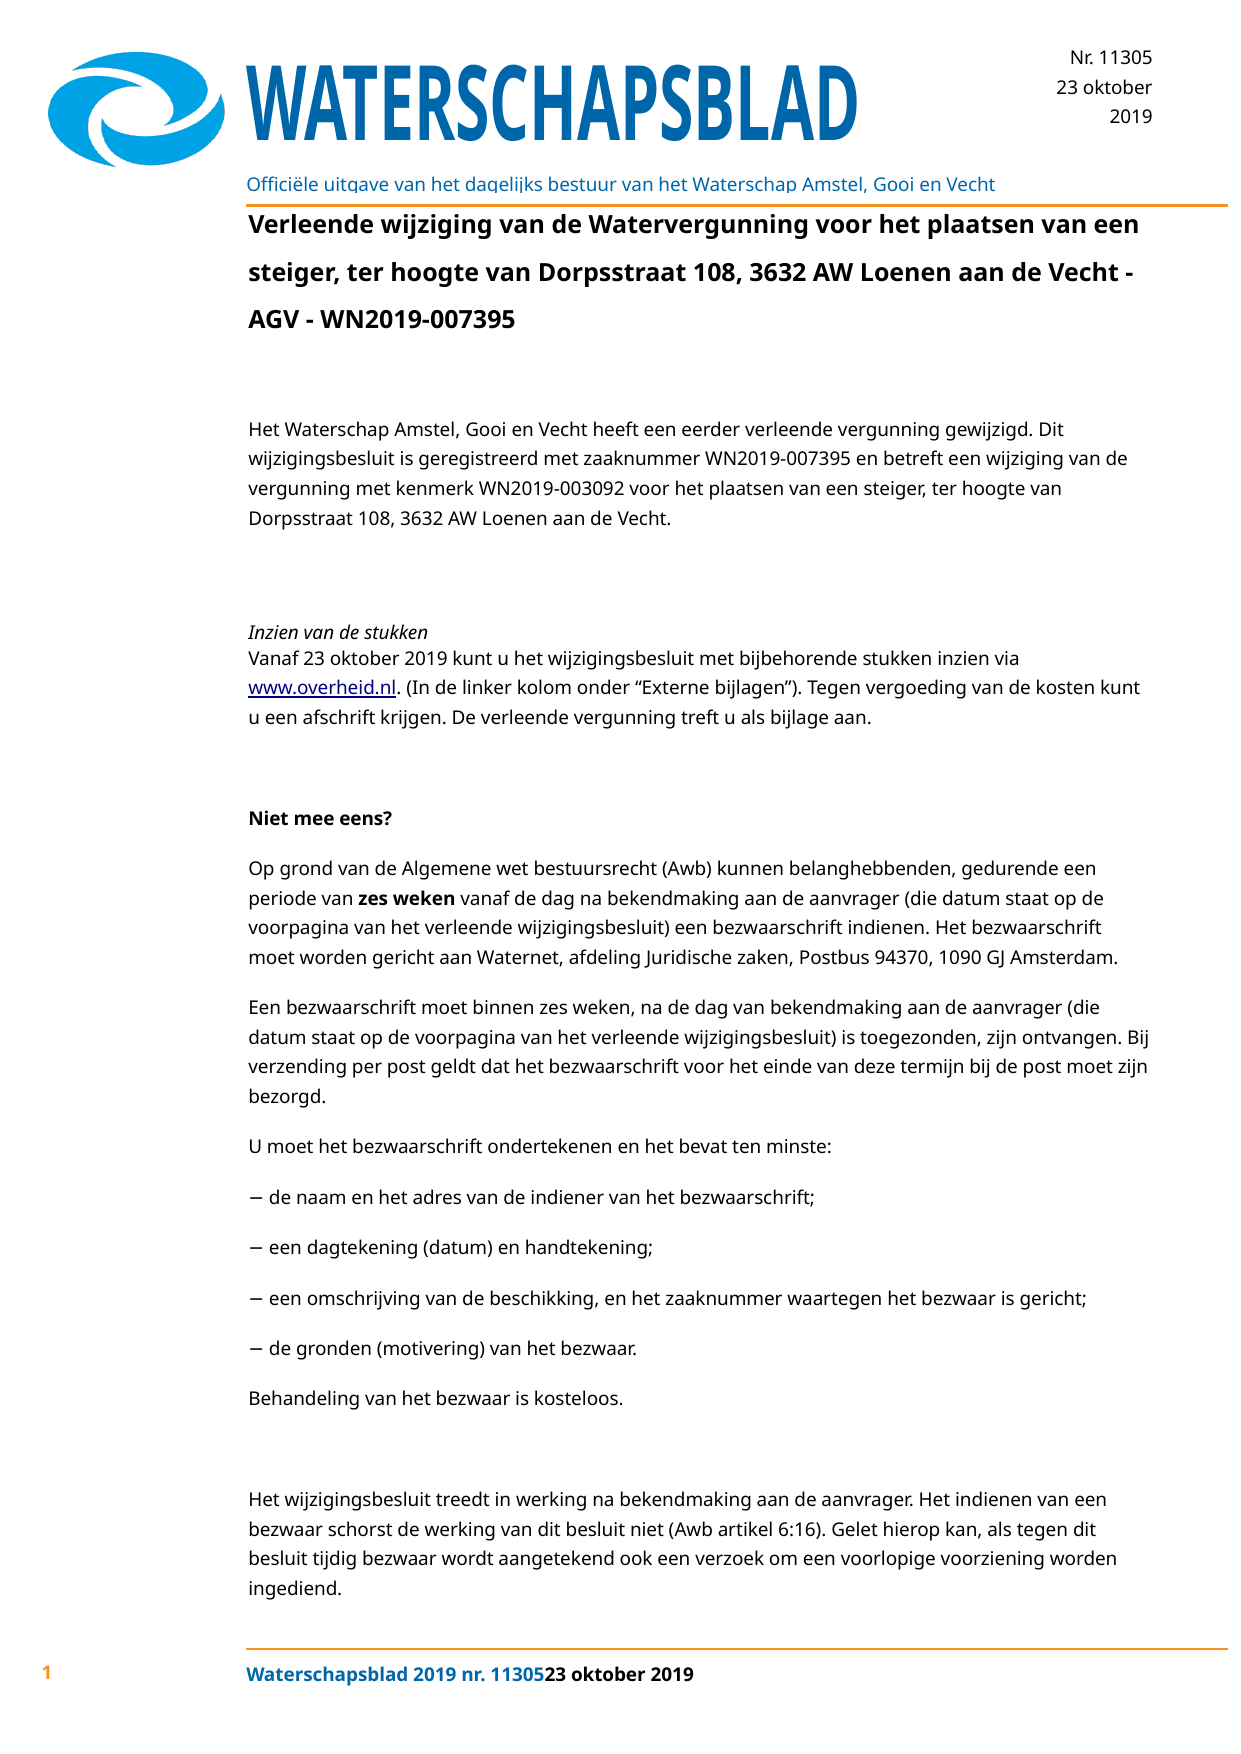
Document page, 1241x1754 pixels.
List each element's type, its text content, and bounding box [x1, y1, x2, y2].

text Op grond van de Algemene wet bestuursrecht (Awb) kunnen belanghebbenden, gedurende een periode van zes weken vanaf de dag na bekendmaking aan de aanvrager (die datum staat op de voorpagina van het verleende wijzigingsbesluit) een bezwaarschrift indienen. Het bezwaarschrift moet worden gericht aan Waternet, afdeling Juridische zaken, Postbus 94370, 1090 GJ Amsterdam. [248, 855, 1152, 970]
text Niet mee eens? [248, 805, 1152, 831]
text Het wijzigingsbesluit treedt in werking na bekendmaking aan de aanvrager. Het indienen van een bezwaar schorst de werking van dit besluit niet (Awb artikel 6:16). Gelet hierop kan, als tegen dit besluit tijdig bezwaar wordt aangetekend ook een verzoek om een voorlopige voorziening worden ingediend. [248, 1486, 1152, 1601]
text Een bezwaarschrift moet binnen zes weken, na de dag van bekendmaking aan de aanvrager (die datum staat op de voorpagina van het verleende wijzigingsbesluit) is toegezonden, zijn ontvangen. Bij verzending per post geldt dat het bezwaarschrift voor het einde van deze termijn bij de post moet zijn bezorgd. [248, 994, 1152, 1109]
text Vanaf 23 oktober 2019 kunt u het wijzigingsbesluit met bijbehorende stukken inzien via www.overheid.nl. (In de linker kolom onder “Externe bijlagen”). Tegen vergoeding van de kosten kunt u een afschrift krijgen. De verleende vergunning treft u als bijlage aan. [248, 645, 1152, 730]
text Het Waterschap Amstel, Gooi en Vecht heeft een eerder verleende vergunning gewijzigd. Dit wijzigingsbesluit is geregistreerd met zaaknummer WN2019-007395 en betreft een wijziging van de vergunning met kenmerk WN2019-003092 voor het plaatsen van een steiger, ter hoogte van Dorpsstraat 108, 3632 AW Loenen aan de Vecht. [248, 416, 1152, 530]
text − een omschrijving van de beschikking, en het zaaknummer waartegen het bezwaar is gericht; [248, 1285, 1152, 1311]
text Verleende wijziging van de Watervergunning voor het plaatsen van een steiger, ter hoogte van Dorpsstraat 108, 3632 AW Loenen aan de Vecht - AGV - WN2019-007395 [248, 207, 1152, 336]
text Inzien van de stukken [248, 619, 1152, 645]
text Behandeling van het bezwaar is kosteloos. [248, 1386, 1152, 1411]
text − een dagtekening (datum) en handtekening; [248, 1234, 1152, 1260]
text U moet het bezwaarschrift ondertekenen en het bevat ten minste: [248, 1133, 1152, 1159]
text − de gronden (motivering) van het bezwaar. [248, 1335, 1152, 1361]
picture [41, 47, 231, 172]
text − de naam en het adres van de indiener van het bezwaarschrift; [248, 1184, 1152, 1210]
